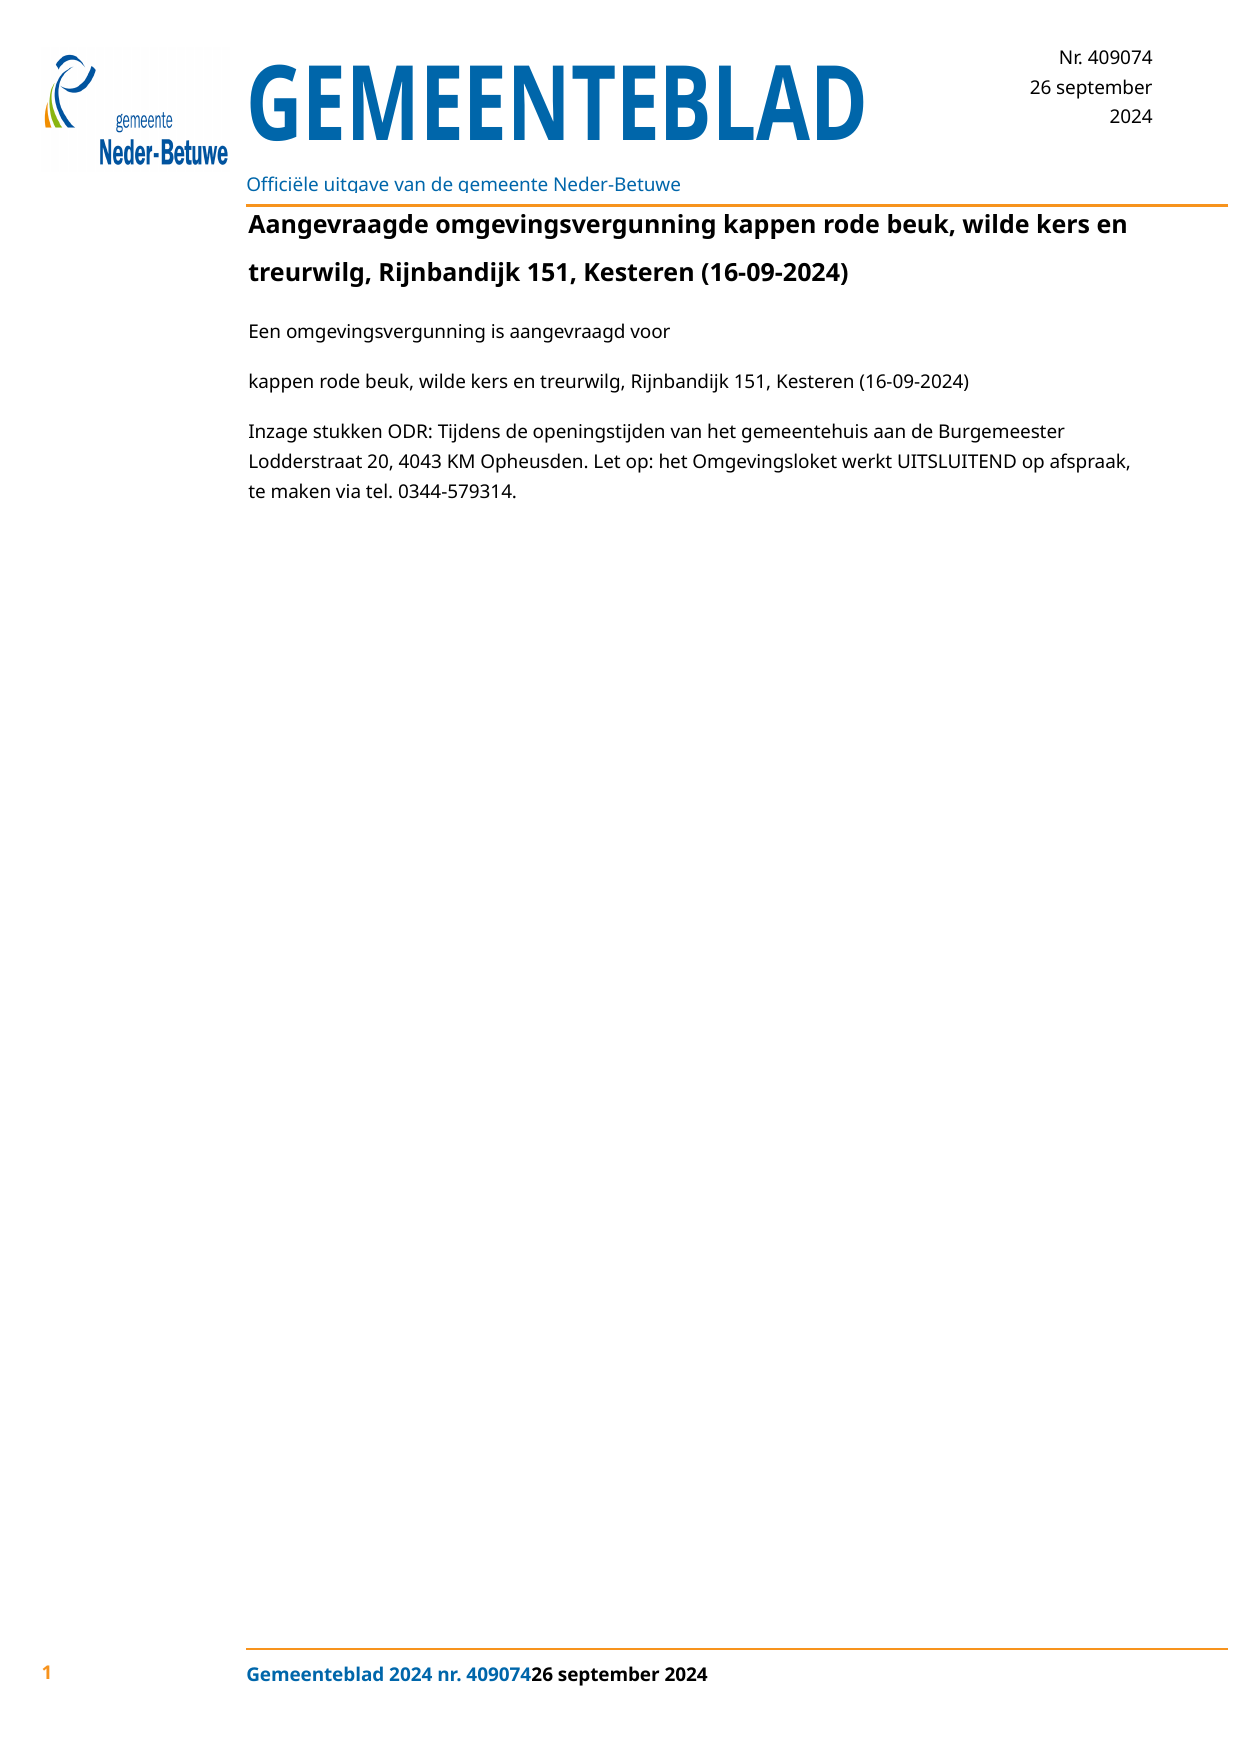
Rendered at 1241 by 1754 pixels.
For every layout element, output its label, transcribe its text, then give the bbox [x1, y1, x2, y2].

text Aangevraagde omgevingsvergunning kappen rode beuk, wilde kers en treurwilg, Rijnbandijk 151, Kesteren (16-09-2024) [248, 207, 1152, 288]
text Een omgevingsvergunning is aangevraagd voor [248, 318, 1152, 344]
text Inzage stukken ODR: Tijdens de openingstijden van het gemeentehuis aan de Burgemeester Lodderstraat 20, 4043 KM Opheusden. Let op: het Omgevingsloket werkt UITSLUITEND op afspraak, te maken via tel. 0344-579314. [248, 419, 1152, 504]
picture [41, 47, 231, 172]
text kappen rode beuk, wilde kers en treurwilg, Rijnbandijk 151, Kesteren (16-09-2024) [248, 368, 1152, 394]
